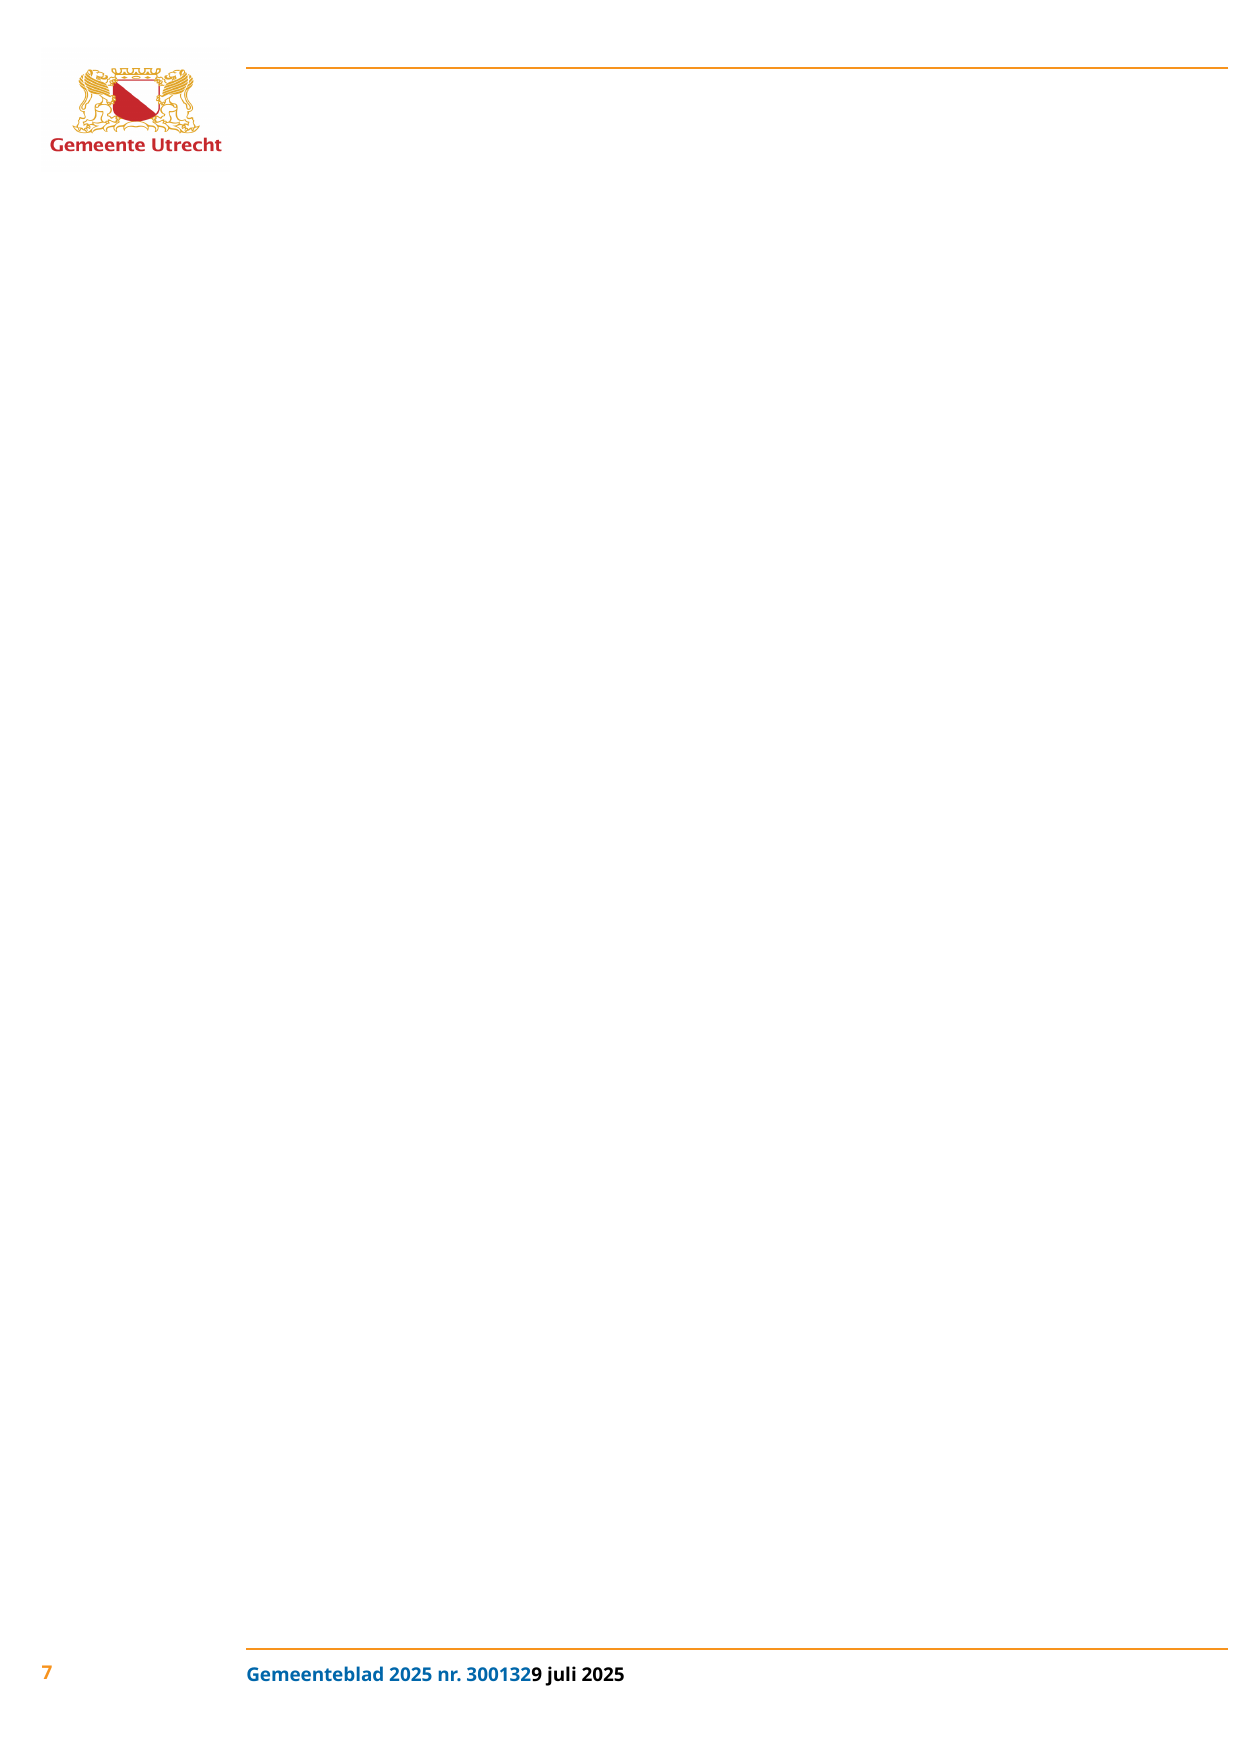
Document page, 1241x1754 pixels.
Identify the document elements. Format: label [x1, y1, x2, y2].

picture [41, 47, 231, 172]
